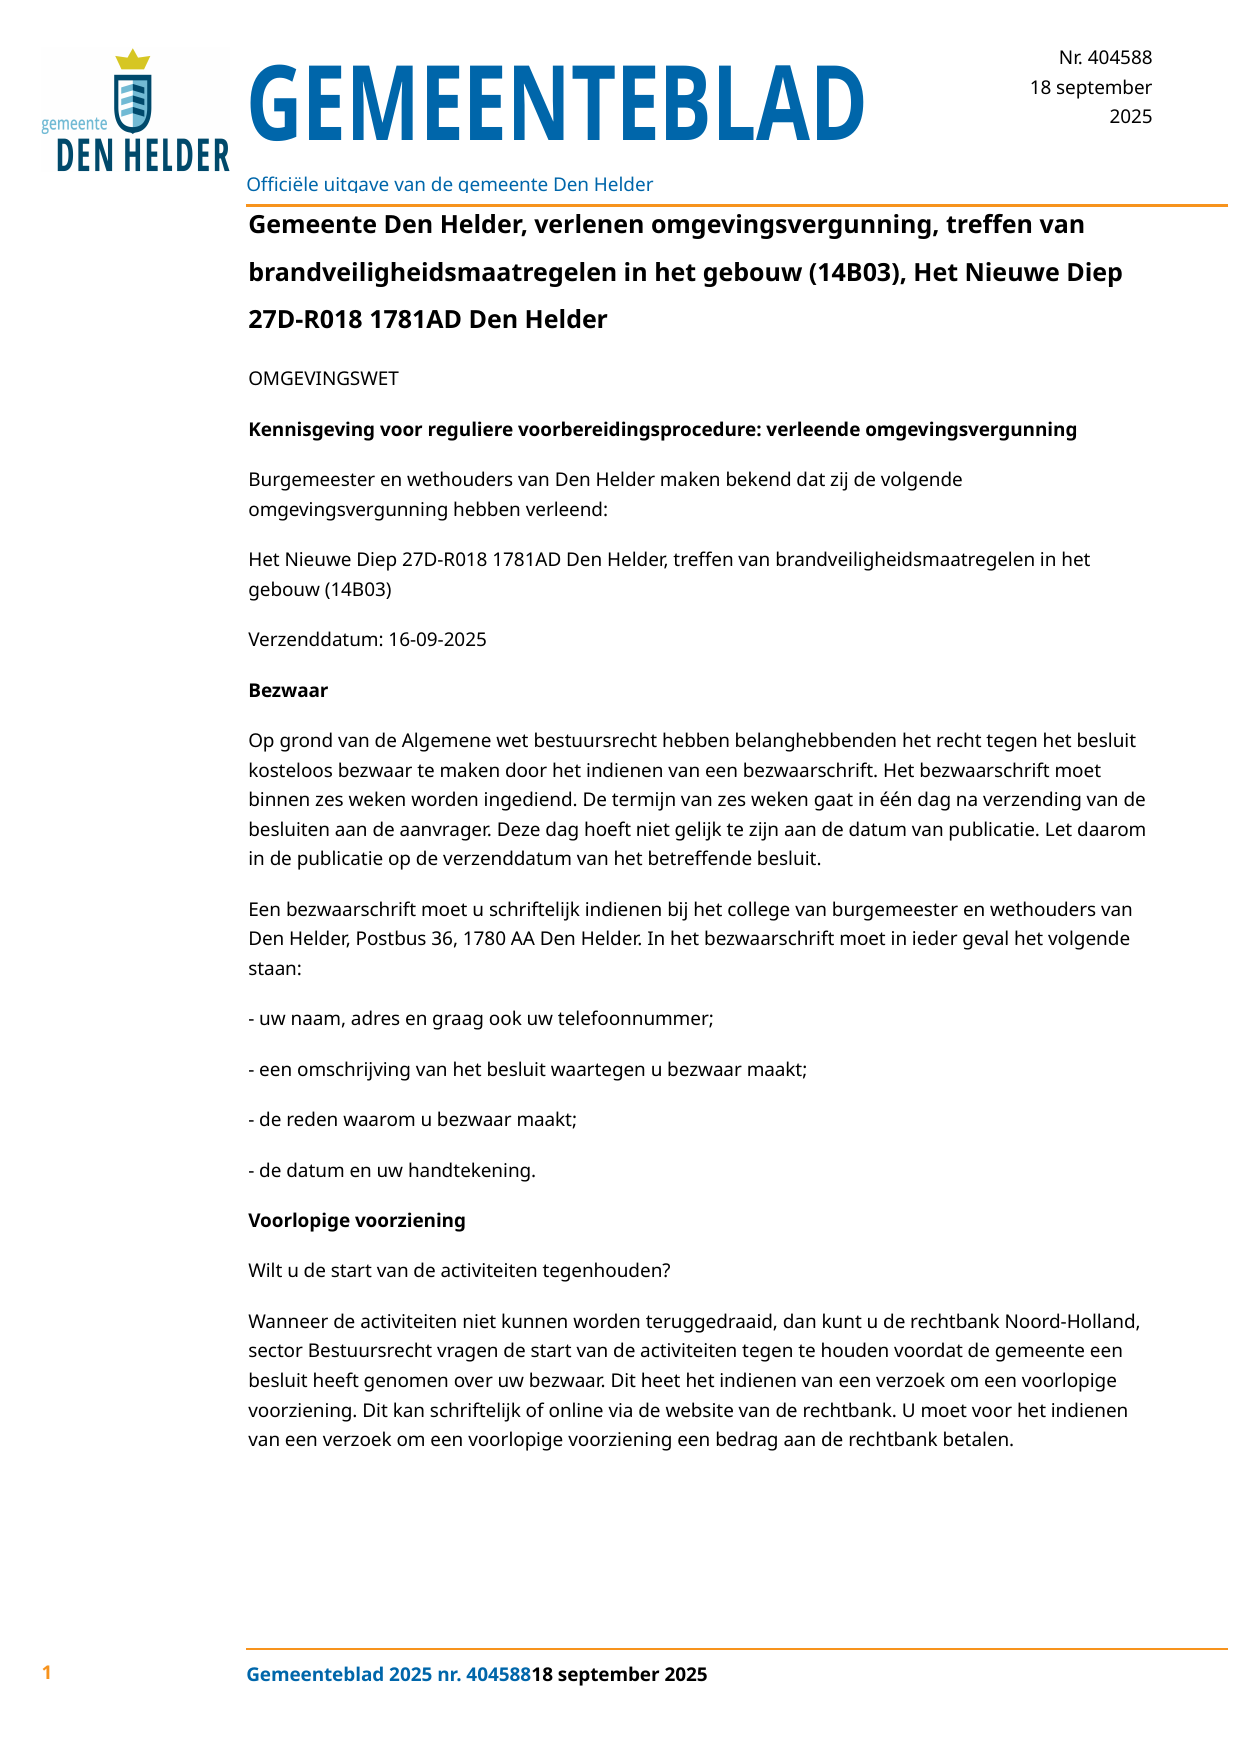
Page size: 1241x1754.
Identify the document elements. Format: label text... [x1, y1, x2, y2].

text Het Nieuwe Diep 27D-R018 1781AD Den Helder, treffen van brandveiligheidsmaatregelen in het gebouw (14B03) [248, 546, 1152, 602]
text Verzenddatum: 16-09-2025 [248, 626, 1152, 652]
text Wilt u de start van de activiteiten tegenhouden? [248, 1258, 1152, 1283]
picture [130, 157, 135, 172]
text Bezwaar [248, 677, 1152, 702]
text OMGEVINGSWET [248, 366, 1152, 391]
picture [220, 160, 224, 172]
text - uw naam, adres en graag ook uw telefoonnummer; [248, 1006, 1152, 1031]
text Een bezwaarschrift moet u schriftelijk indienen bij het college van burgemeester en wethouders van Den Helder, Postbus 36, 1780 AA Den Helder. In het bezwaarschrift moet in ieder geval het volgende staan: [248, 896, 1152, 981]
text Gemeente Den Helder, verlenen omgevingsvergunning, treffen van brandveiligheidsmaatregelen in het gebouw (14B03), Het Nieuwe Diep 27D-R018 1781AD Den Helder [248, 207, 1152, 336]
text Op grond van de Algemene wet bestuursrecht hebben belanghebbenden het recht tegen het besluit kosteloos bezwaar te maken door het indienen van een bezwaarschrift. Het bezwaarschrift moet binnen zes weken worden ingediend. De termijn van zes weken gaat in één dag na verzending van de besluiten aan de aanvrager. Deze dag hoeft niet gelijk te zijn aan de datum van publicatie. Let daarom in de publicatie op de verzenddatum van het betreffende besluit. [248, 727, 1152, 871]
picture [63, 144, 68, 165]
picture [41, 47, 231, 172]
text - de datum en uw handtekening. [248, 1157, 1152, 1182]
picture [182, 144, 187, 165]
text - de reden waarom u bezwaar maakt; [248, 1106, 1152, 1132]
text - een omschrijving van het besluit waartegen u bezwaar maakt; [248, 1056, 1152, 1082]
text Kennisgeving voor reguliere voorbereidingsprocedure: verleende omgevingsvergunning [248, 416, 1152, 442]
text Burgemeester en wethouders van Den Helder maken bekend dat zij de volgende omgevingsvergunning hebben verleend: [248, 466, 1152, 522]
picture [100, 154, 106, 172]
text Wanneer de activiteiten niet kunnen worden teruggedraaid, dan kunt u de rechtbank Noord-Holland, sector Bestuursrecht vragen de start van de activiteiten tegen te houden voordat de gemeente een besluit heeft genomen over uw bezwaar. Dit heet het indienen van een verzoek om een voorlopige voorziening. Dit kan schriftelijk of online via de website van de rechtbank. U moet voor het indienen van een verzoek om een voorlopige voorziening een bedrag aan de rechtbank betalen. [248, 1308, 1152, 1452]
text Voorlopige voorziening [248, 1207, 1152, 1233]
